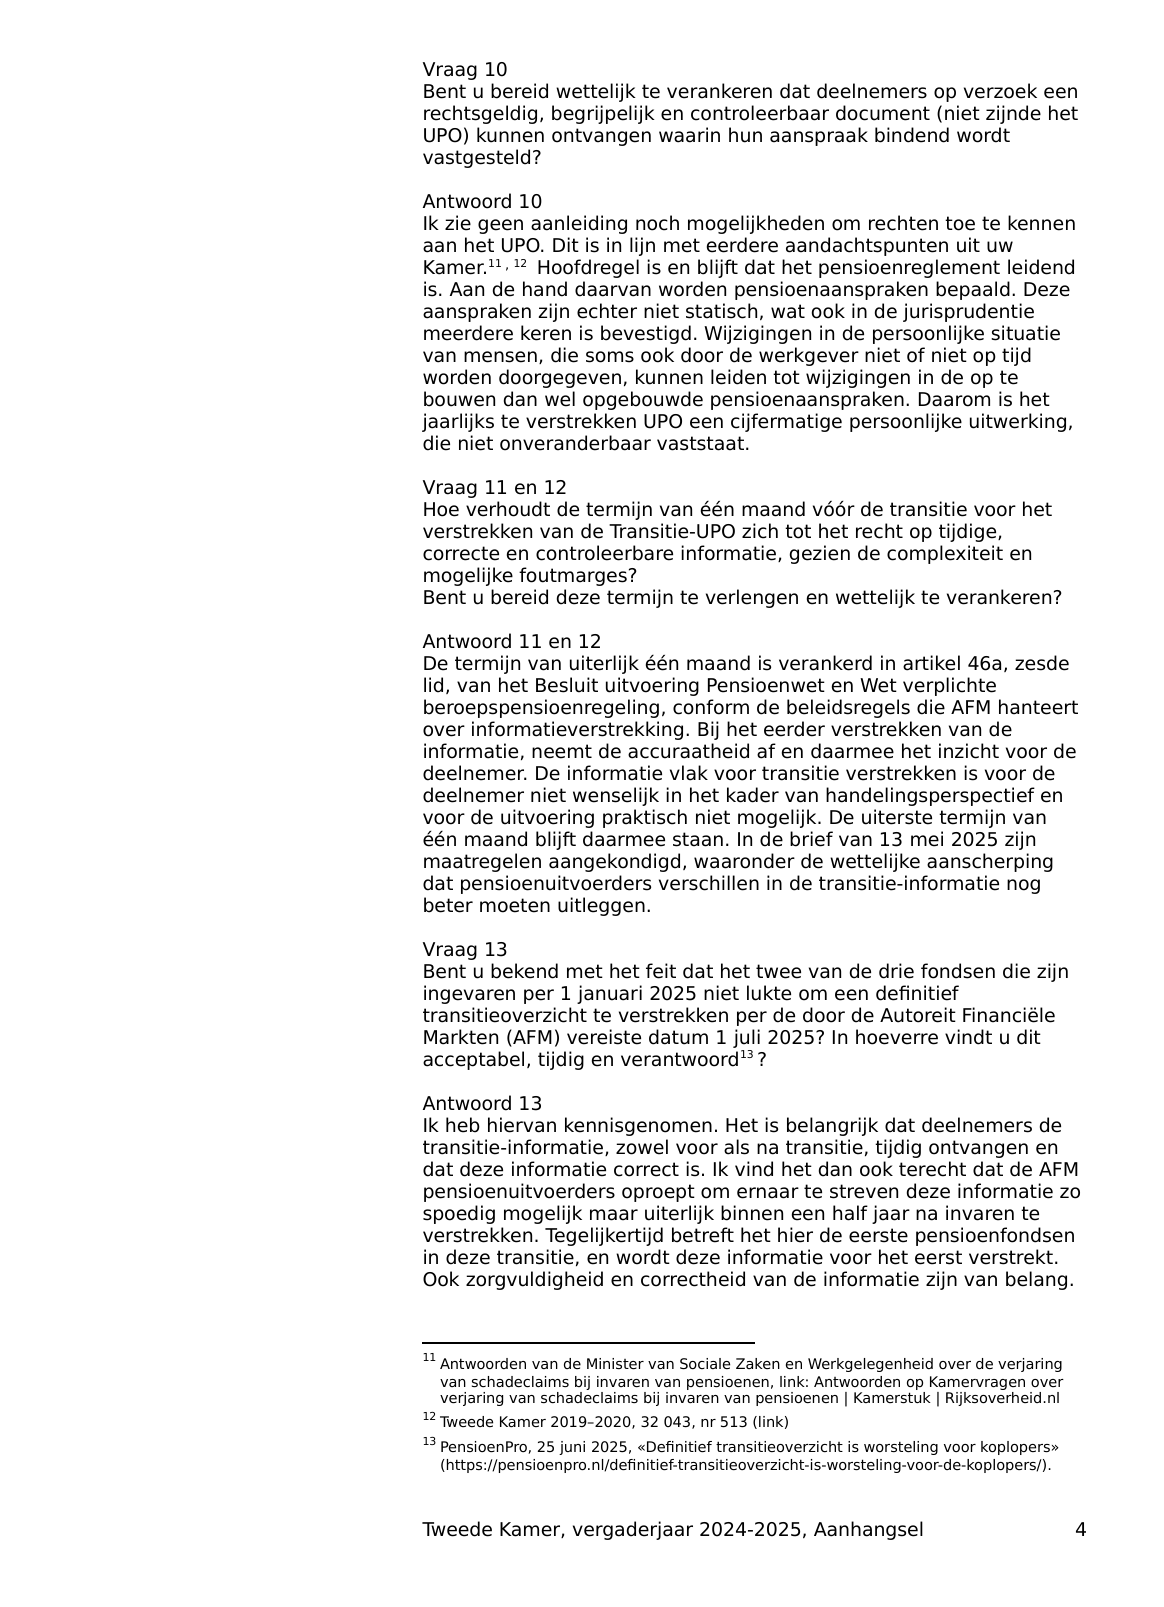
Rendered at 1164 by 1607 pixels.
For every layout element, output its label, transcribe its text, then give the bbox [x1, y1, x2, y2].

text Hoe verhoudt de termijn van één maand vóór de transitie voor het verstrekken van de Transitie-UPO zich tot het recht op tijdige, correcte en controleerbare informatie, gezien de complexiteit en mogelijke foutmarges? [422, 499, 1087, 587]
text Tweede Kamer 2019–2020, 32 043, nr 513 (link) [422, 1410, 1087, 1432]
text De termijn van uiterlijk één maand is verankerd in artikel 46a, zesde lid, van het Besluit uitvoering Pensioenwet en Wet verplichte beroepspensioenregeling, conform de beleidsregels die AFM hanteert over informatieverstrekking. Bij het eerder verstrekken van de informatie, neemt de accuraatheid af en daarmee het inzicht voor de deelnemer. De informatie vlak voor transitie verstrekken is voor de deelnemer niet wenselijk in het kader van handelingsperspectief en voor de uitvoering praktisch niet mogelijk. De uiterste termijn van één maand blijft daarmee staan. In de brief van 13 mei 2025 zijn maatregelen aangekondigd, waaronder de wettelijke aanscherping dat pensioenuitvoerders verschillen in de transitie-informatie nog beter moeten uitleggen. [422, 653, 1087, 917]
text Vraag 13 [422, 939, 1087, 961]
text Ik zie geen aanleiding noch mogelijkheden om rechten toe te kennen aan het UPO. Dit is in lijn met eerdere aandachtspunten uit uw Kamer., Hoofdregel is en blijft dat het pensioenreglement leidend is. Aan de hand daarvan worden pensioenaanspraken bepaald. Deze aanspraken zijn echter niet statisch, wat ook in de jurisprudentie meerdere keren is bevestigd. Wijzigingen in de persoonlijke situatie van mensen, die soms ook door de werkgever niet of niet op tijd worden doorgegeven, kunnen leiden tot wijzigingen in de op te bouwen dan wel opgebouwde pensioenaanspraken. Daarom is het jaarlijks te verstrekken UPO een cijfermatige persoonlijke uitwerking, die niet onveranderbaar vaststaat. [422, 213, 1087, 455]
text Antwoord 11 en 12 [422, 631, 1087, 653]
text Bent u bereid wettelijk te verankeren dat deelnemers op verzoek een rechtsgeldig, begrijpelijk en controleerbaar document (niet zijnde het UPO) kunnen ontvangen waarin hun aanspraak bindend wordt vastgesteld? [422, 81, 1087, 169]
text Antwoord 10 [422, 191, 1087, 213]
text PensioenPro, 25 juni 2025, «Definitief transitieoverzicht is worsteling voor koplopers» (https://pensioenpro.nl/definitief-transitieoverzicht-is-worsteling-voor-de-koplopers/). [422, 1435, 1087, 1474]
text Antwoord 13 [422, 1093, 1087, 1115]
text Vraag 10 [422, 59, 1087, 81]
text Bent u bereid deze termijn te verlengen en wettelijk te verankeren? [422, 587, 1087, 609]
text Ik heb hiervan kennisgenomen. Het is belangrijk dat deelnemers de transitie-informatie, zowel voor als na transitie, tijdig ontvangen en dat deze informatie correct is. Ik vind het dan ook terecht dat de AFM pensioenuitvoerders oproept om ernaar te streven deze informatie zo spoedig mogelijk maar uiterlijk binnen een half jaar na invaren te verstrekken. Tegelijkertijd betreft het hier de eerste pensioenfondsen in deze transitie, en wordt deze informatie voor het eerst verstrekt. Ook zorgvuldigheid en correctheid van de informatie zijn van belang. [422, 1115, 1087, 1291]
text Bent u bekend met het feit dat het twee van de drie fondsen die zijn ingevaren per 1 januari 2025 niet lukte om een definitief transitieoverzicht te verstrekken per de door de Autoreit Financiële Markten (AFM) vereiste datum 1 juli 2025? In hoeverre vindt u dit acceptabel, tijdig en verantwoord? [422, 961, 1087, 1071]
text Vraag 11 en 12 [422, 477, 1087, 499]
text Antwoorden van de Minister van Sociale Zaken en Werkgelegenheid over de verjaring van schadeclaims bij invaren van pensioenen, link: Antwoorden op Kamervragen over verjaring van schadeclaims bij invaren van pensioenen | Kamerstuk | Rijksoverheid.nl [422, 1352, 1087, 1407]
